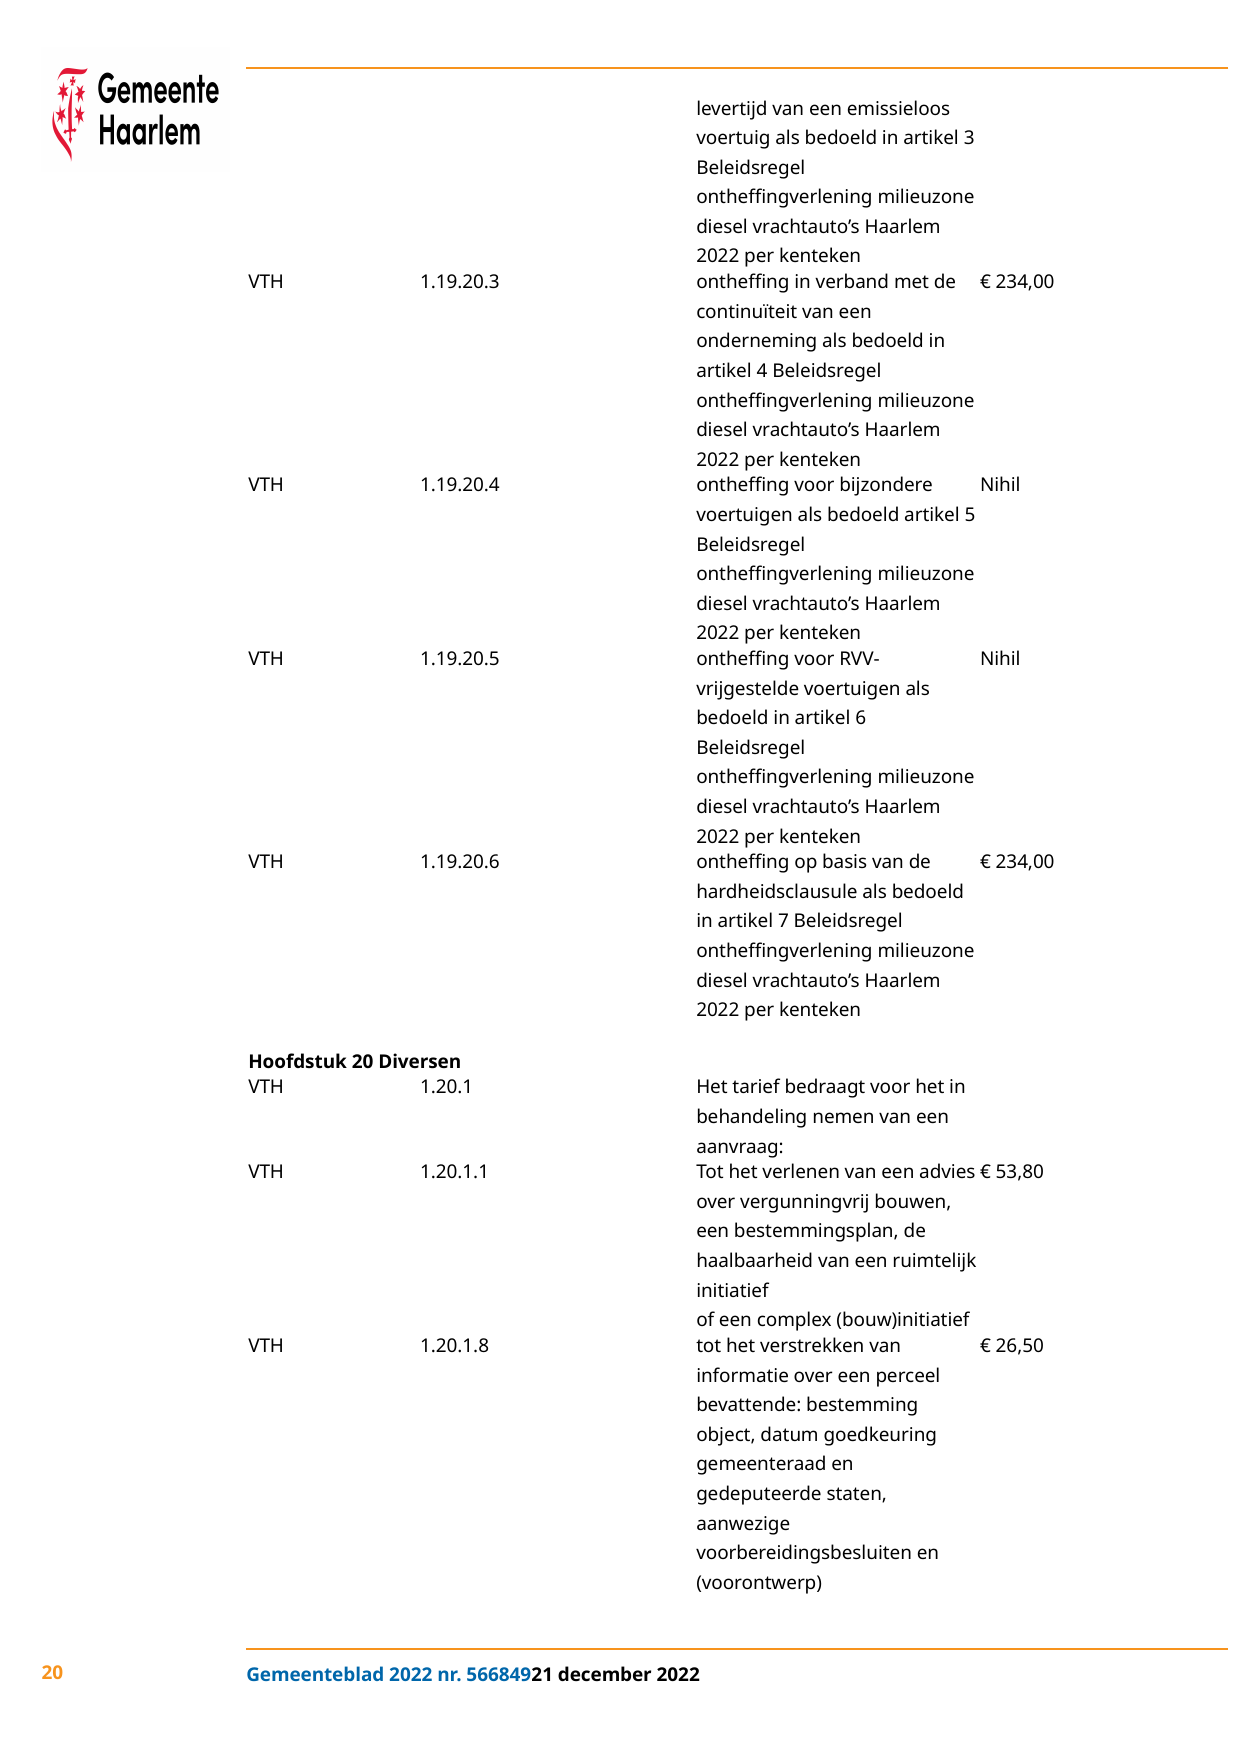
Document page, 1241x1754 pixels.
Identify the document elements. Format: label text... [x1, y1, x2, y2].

table_cell VTH [248, 1159, 420, 1332]
table_cell ontheffing voor RVV-vrijgestelde voertuigen als bedoeld in artikel 6 Beleidsregel ontheffingverlening milieuzone diesel vrachtauto’s Haarlem 2022 per kenteken [696, 645, 980, 848]
table_cell Het tarief bedraagt voor het in behandeling nemen van een aanvraag: [696, 1074, 980, 1158]
table_cell 1.19.20.4 [420, 472, 696, 645]
table_cell levertijd van een emissieloos voertuig als bedoeld in artikel 3 Beleidsregel ontheffingverlening milieuzone diesel vrachtauto’s Haarlem 2022 per kenteken [696, 95, 980, 268]
table_cell 1.20.1.1 [420, 1159, 696, 1332]
table_cell 1.20.1 [420, 1074, 696, 1158]
table_cell [696, 1022, 980, 1048]
table_cell [980, 95, 1152, 268]
table_cell [420, 95, 696, 268]
table_cell VTH [248, 1332, 420, 1594]
table_cell VTH [248, 269, 420, 472]
table_cell € 26,50 [980, 1332, 1152, 1594]
table_cell VTH [248, 645, 420, 848]
table_cell ontheffing voor bijzondere voertuigen als bedoeld artikel 5 Beleidsregel ontheffingverlening milieuzone diesel vrachtauto’s Haarlem 2022 per kenteken [696, 472, 980, 645]
table_cell ontheffing op basis van de hardheidsclausule als bedoeld in artikel 7 Beleidsregel ontheffingverlening milieuzone diesel vrachtauto’s Haarlem 2022 per kenteken [696, 849, 980, 1022]
table_cell € 234,00 [980, 849, 1152, 1022]
table_cell 1.19.20.5 [420, 645, 696, 848]
table_cell VTH [248, 1074, 420, 1158]
table_cell VTH [248, 472, 420, 645]
table_cell [248, 1022, 420, 1048]
table_cell [248, 95, 420, 268]
table_cell 1.19.20.3 [420, 269, 696, 472]
table_cell [980, 1074, 1152, 1158]
table_cell tot het verstrekken van informatie over een perceel bevattende: bestemming object, datum goedkeuring gemeenteraad en gedeputeerde staten, aanwezige voorbereidingsbesluiten en (voorontwerp) [696, 1332, 980, 1594]
table_cell 1.19.20.6 [420, 849, 696, 1022]
table_cell [980, 1022, 1152, 1048]
table_cell Hoofdstuk 20 Diversen [248, 1048, 1152, 1074]
table_cell Nihil [980, 472, 1152, 645]
table_cell Tot het verlenen van een advies over vergunningvrij bouwen, een bestemmingsplan, de haalbaarheid van een ruimtelijk initiatief of een complex (bouw)initiatief [696, 1159, 980, 1332]
table_cell Nihil [980, 645, 1152, 848]
table_cell ontheffing in verband met de continuïteit van een onderneming als bedoeld in artikel 4 Beleidsregel ontheffingverlening milieuzone diesel vrachtauto’s Haarlem 2022 per kenteken [696, 269, 980, 472]
table_cell VTH [248, 849, 420, 1022]
table_cell € 234,00 [980, 269, 1152, 472]
picture [41, 47, 231, 172]
table_cell 1.20.1.8 [420, 1332, 696, 1594]
table_cell € 53,80 [980, 1159, 1152, 1332]
table_cell [420, 1022, 696, 1048]
